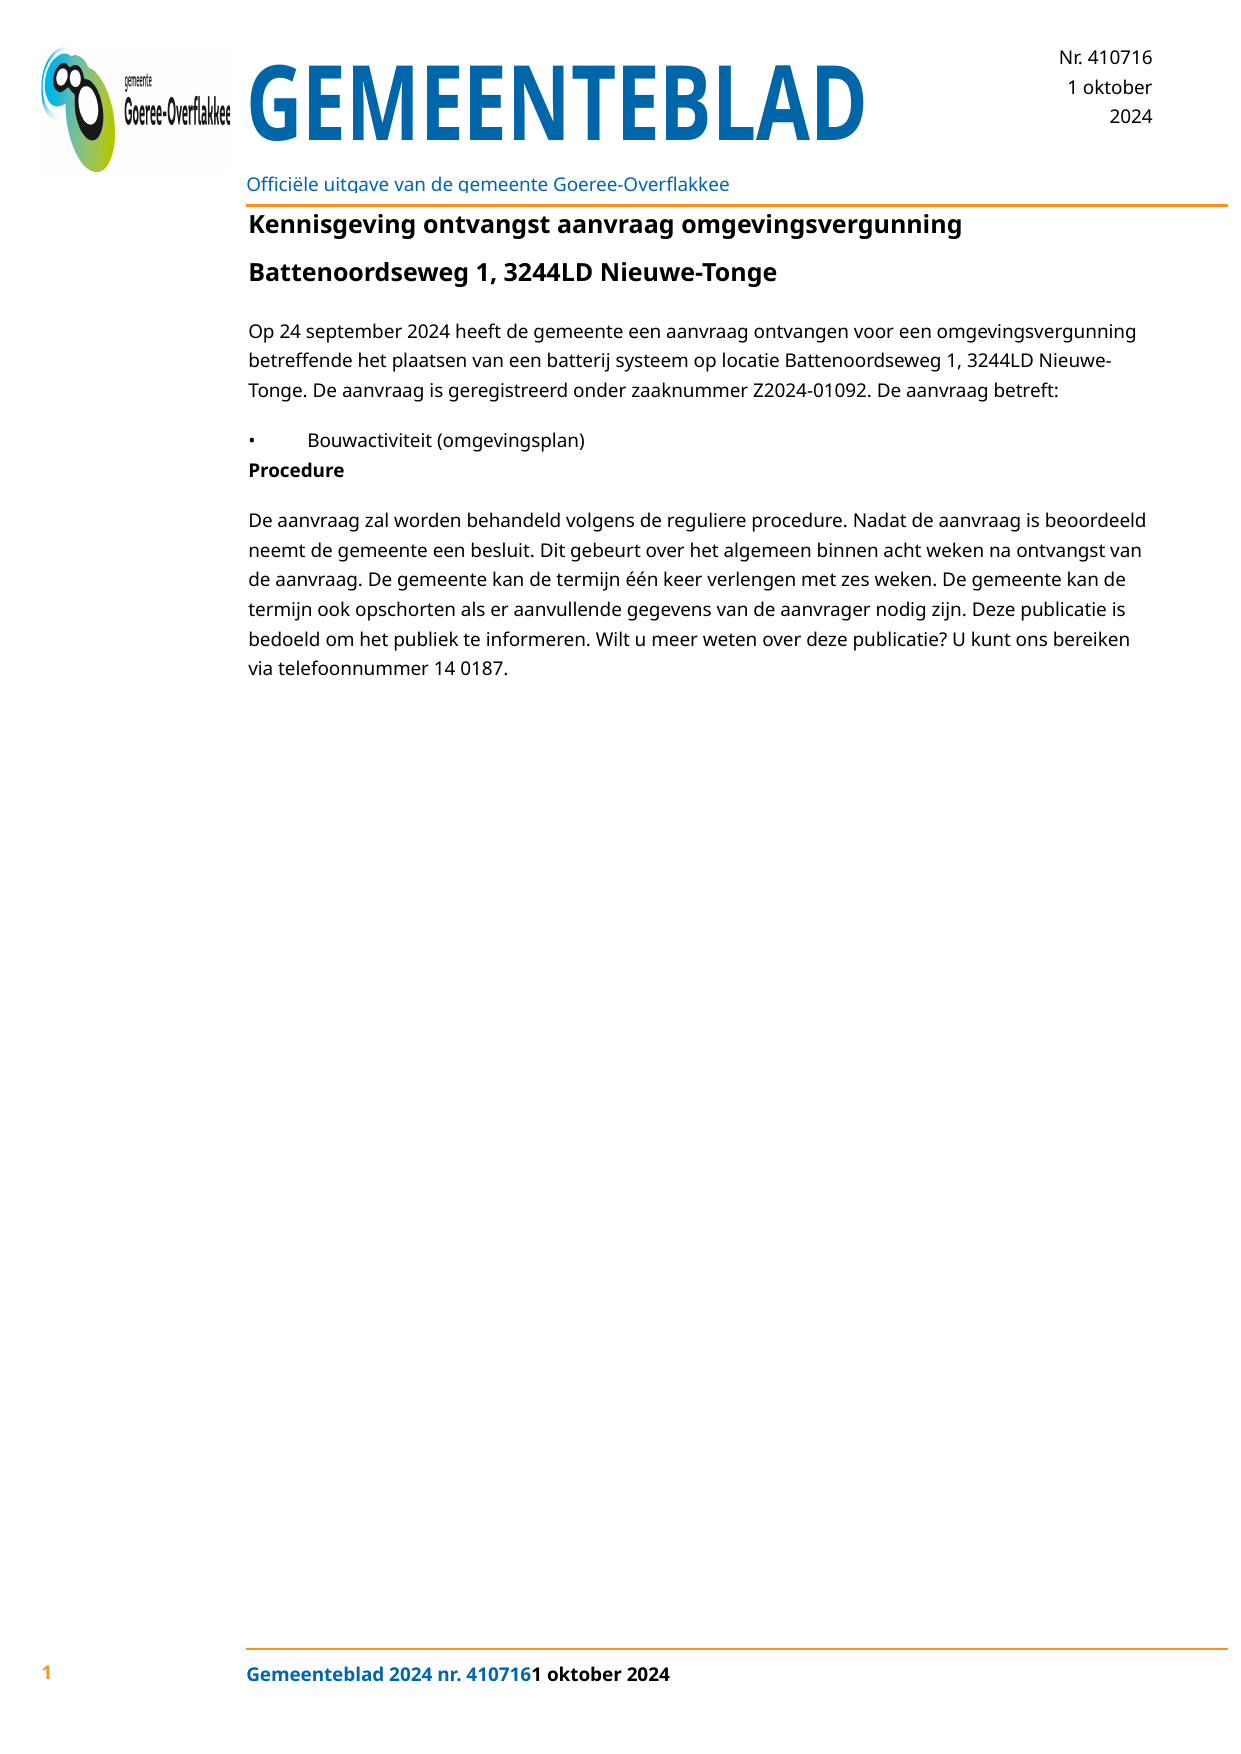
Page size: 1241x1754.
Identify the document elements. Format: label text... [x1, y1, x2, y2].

text Kennisgeving ontvangst aanvraag omgevingsvergunning Battenoordseweg 1, 3244LD Nieuwe-Tonge [248, 207, 1152, 288]
text De aanvraag zal worden behandeld volgens de reguliere procedure. Nadat de aanvraag is beoordeeld neemt de gemeente een besluit. Dit gebeurt over het algemeen binnen acht weken na ontvangst van de aanvraag. De gemeente kan de termijn één keer verlengen met zes weken. De gemeente kan de termijn ook opschorten als er aanvullende gegevens van de aanvrager nodig zijn. Deze publicatie is bedoeld om het publiek te informeren. Wilt u meer weten over deze publicatie? U kunt ons bereiken via telefoonnummer 14 0187. [248, 507, 1152, 681]
picture [41, 47, 231, 172]
list Bouwactiviteit (omgevingsplan) [248, 427, 1152, 453]
text Procedure [248, 457, 1152, 483]
text Op 24 september 2024 heeft de gemeente een aanvraag ontvangen voor een omgevingsvergunning betreffende het plaatsen van een batterij systeem op locatie Battenoordseweg 1, 3244LD Nieuwe-Tonge. De aanvraag is geregistreerd onder zaaknummer Z2024-01092. De aanvraag betreft: [248, 318, 1152, 403]
